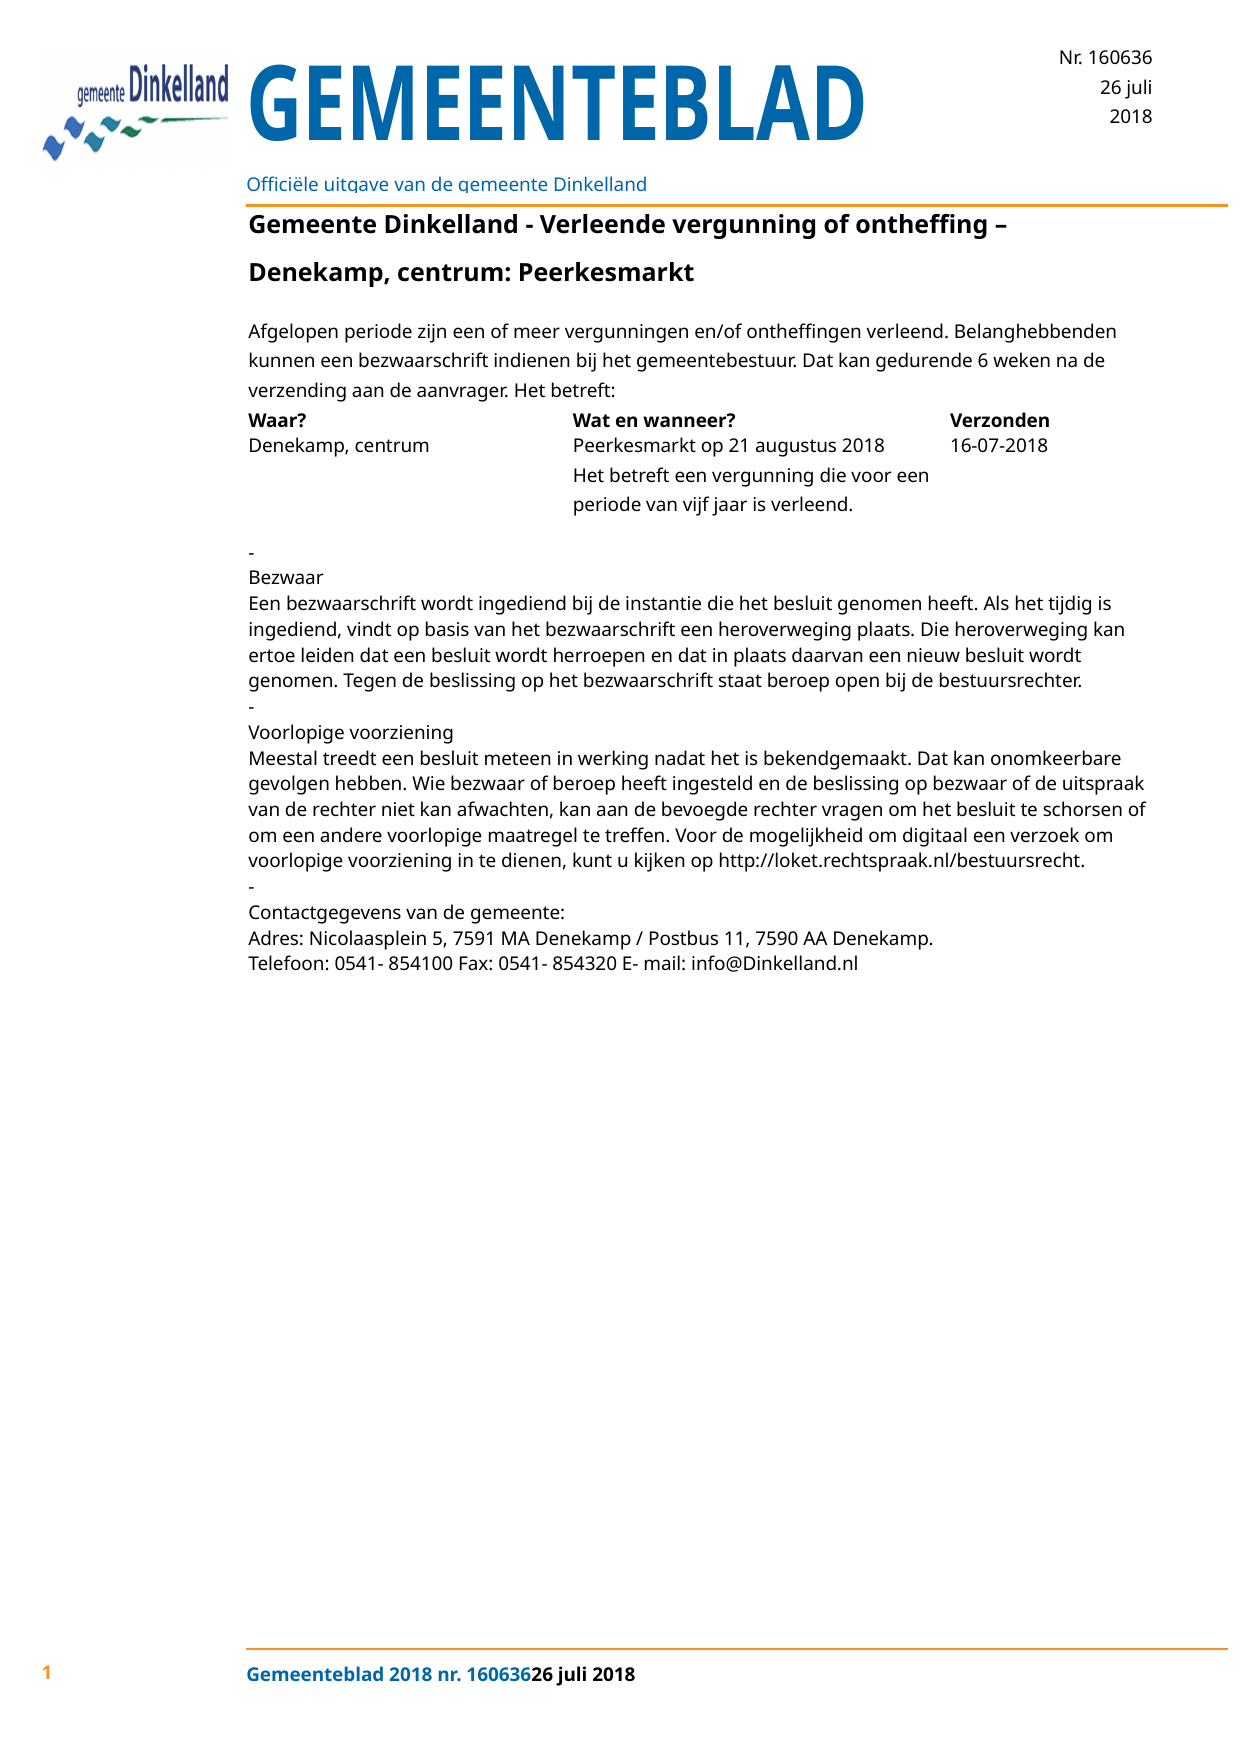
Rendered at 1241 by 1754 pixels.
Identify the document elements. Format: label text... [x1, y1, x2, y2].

text Een bezwaarschrift wordt ingediend bij de instantie die het besluit genomen heeft. Als het tijdig is ingediend, vindt op basis van het bezwaarschrift een heroverweging plaats. Die heroverweging kan ertoe leiden dat een besluit wordt herroepen en dat in plaats daarvan een nieuw besluit wordt genomen. Tegen de beslissing op het bezwaarschrift staat beroep open bij de bestuursrechter. [248, 590, 1152, 693]
picture [41, 47, 231, 172]
text Gemeente Dinkelland - Verleende vergunning of ontheffing – Denekamp, centrum: Peerkesmarkt [248, 207, 1152, 288]
text Meestal treedt een besluit meteen in werking nadat het is bekendgemaakt. Dat kan onomkeerbare gevolgen hebben. Wie bezwaar of beroep heeft ingesteld en de beslissing op bezwaar of de uitspraak van de rechter niet kan afwachten, kan aan de bevoegde rechter vragen om het besluit te schorsen of om een andere voorlopige maatregel te treffen. Voor de mogelijkheid om digitaal een verzoek om voorlopige voorziening in te dienen, kunt u kijken op http://loket.rechtspraak.nl/bestuursrecht. [248, 745, 1152, 873]
table_cell Denekamp, centrum [248, 433, 573, 517]
table_header Wat en wanneer? [573, 407, 950, 432]
text - [248, 693, 1152, 719]
text Afgelopen periode zijn een of meer vergunningen en/of ontheffingen verleend. Belanghebbenden kunnen een bezwaarschrift indienen bij het gemeentebestuur. Dat kan gedurende 6 weken na de verzending aan de aanvrager. Het betreft: [248, 318, 1152, 403]
table_cell Peerkesmarkt op 21 augustus 2018 Het betreft een vergunning die voor een periode van vijf jaar is verleend. [573, 433, 950, 517]
text - [248, 539, 1152, 564]
text Adres: Nicolaasplein 5, 7591 MA Denekamp / Postbus 11, 7590 AA Denekamp. [248, 925, 1152, 951]
table_cell 16-07-2018 [950, 433, 1152, 517]
text - [248, 873, 1152, 899]
text Telefoon: 0541- 854100 Fax: 0541- 854320 E- mail: info@Dinkelland.nl [248, 951, 1152, 976]
table_header Verzonden [950, 407, 1152, 432]
text Voorlopige voorziening [248, 719, 1152, 745]
table_header Waar? [248, 407, 573, 432]
text Contactgegevens van de gemeente: [248, 899, 1152, 925]
text Bezwaar [248, 564, 1152, 590]
